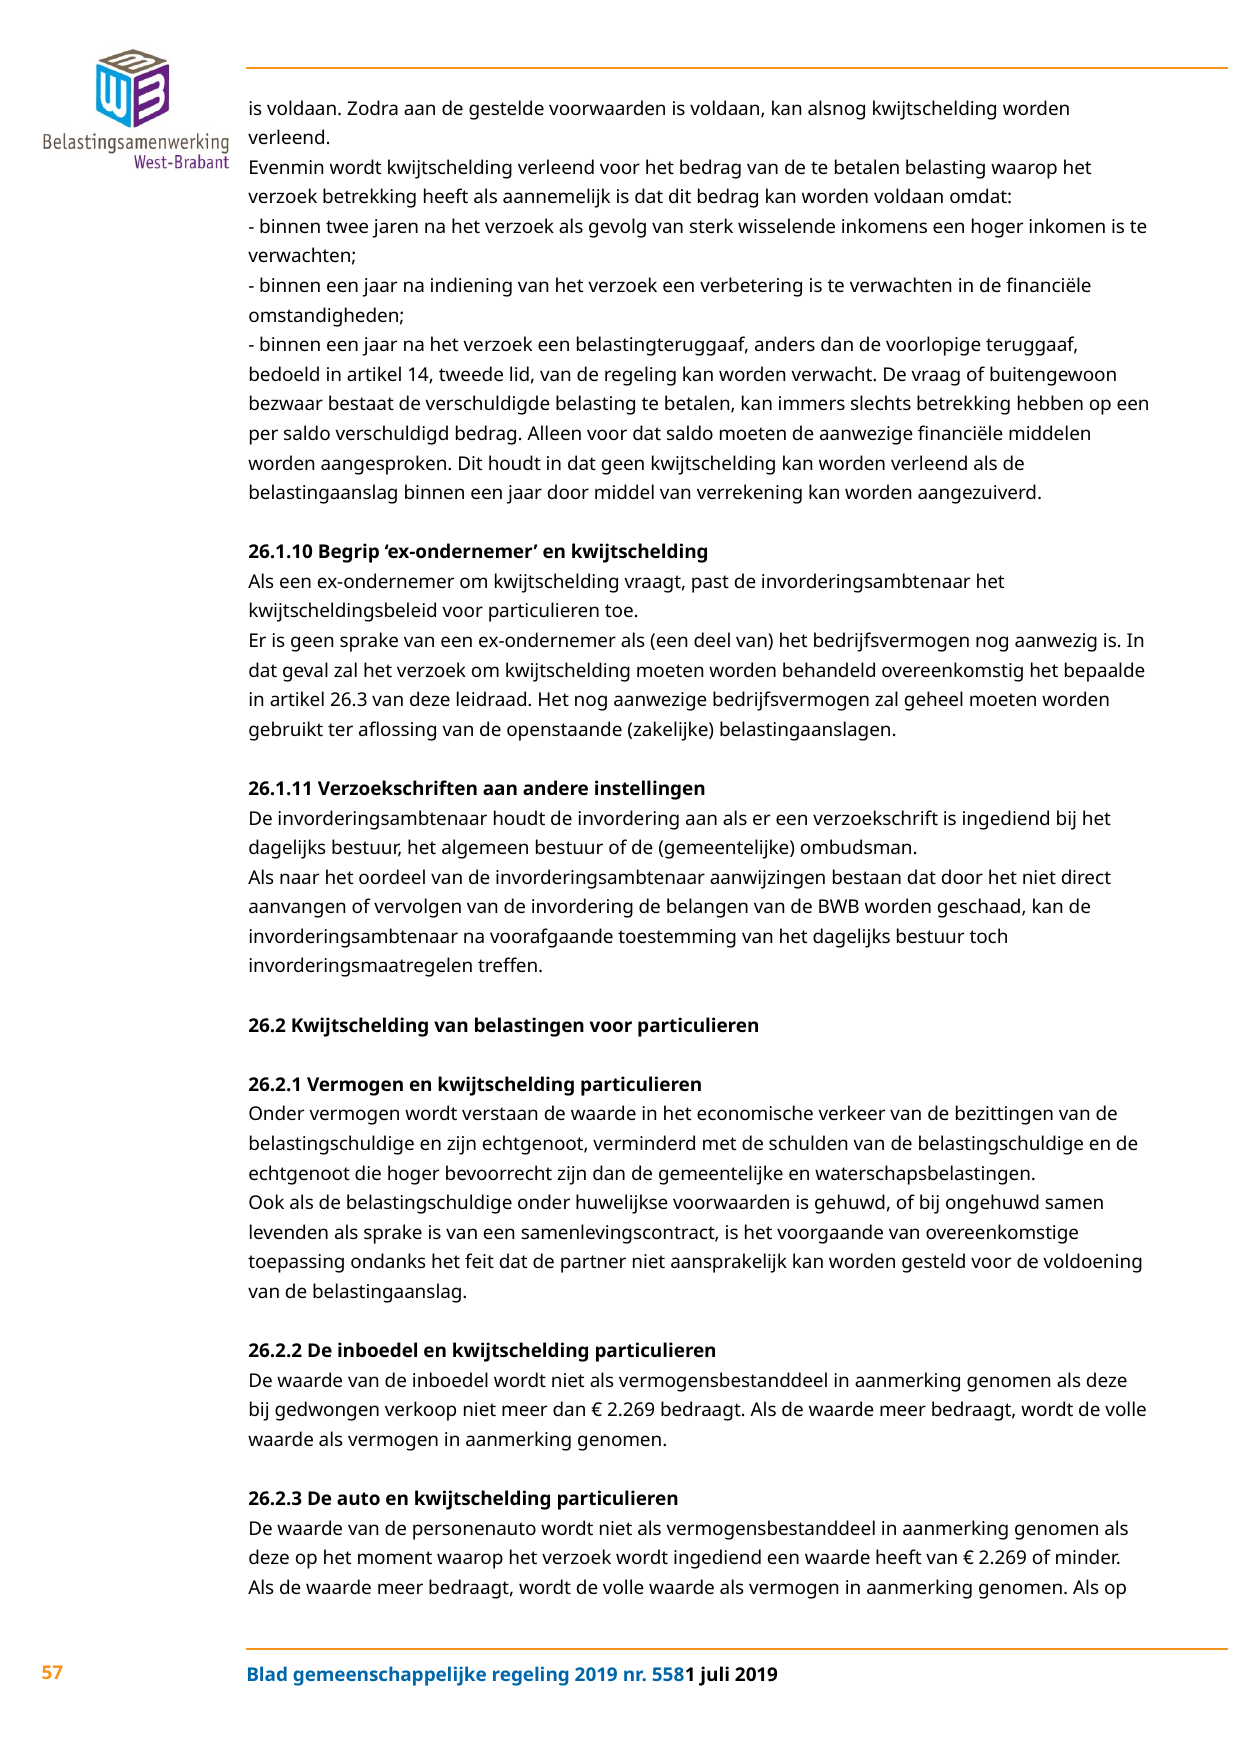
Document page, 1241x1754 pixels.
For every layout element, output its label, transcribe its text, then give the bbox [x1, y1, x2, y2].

text Ook als de belastingschuldige onder huwelijkse voorwaarden is gehuwd, of bij ongehuwd samen levenden als sprake is van een samenlevingscontract, is het voorgaande van overeenkomstige toepassing ondanks het feit dat de partner niet aansprakelijk kan worden gesteld voor de voldoening van de belastingaanslag. [248, 1189, 1152, 1304]
text De waarde van de personenauto wordt niet als vermogensbestanddeel in aanmerking genomen als deze op het moment waarop het verzoek wordt ingediend een waarde heeft van € 2.269 of minder. Als de waarde meer bedraagt, wordt de volle waarde als vermogen in aanmerking genomen. Als op [248, 1515, 1152, 1600]
text Onder vermogen wordt verstaan de waarde in het economische verkeer van de bezittingen van de belastingschuldige en zijn echtgenoot, verminderd met de schulden van de belastingschuldige en de echtgenoot die hoger bevoorrecht zijn dan de gemeentelijke en waterschapsbelastingen. [248, 1101, 1152, 1186]
text De invorderingsambtenaar houdt de invordering aan als er een verzoekschrift is ingediend bij het dagelijks bestuur, het algemeen bestuur of de (gemeentelijke) ombudsman. [248, 805, 1152, 860]
text Als naar het oordeel van de invorderingsambtenaar aanwijzingen bestaan dat door het niet direct aanvangen of vervolgen van de invordering de belangen van de BWB worden geschaad, kan de invorderingsambtenaar na voorafgaande toestemming van het dagelijks bestuur toch invorderingsmaatregelen treffen. [248, 864, 1152, 978]
text 26.1.10 Begrip ‘ex-ondernemer’ en kwijtschelding [248, 538, 1152, 564]
text - binnen een jaar na indiening van het verzoek een verbetering is te verwachten in de financiële omstandigheden; [248, 272, 1152, 328]
text De waarde van de inboedel wordt niet als vermogensbestanddeel in aanmerking genomen als deze bij gedwongen verkoop niet meer dan € 2.269 bedraagt. Als de waarde meer bedraagt, wordt de volle waarde als vermogen in aanmerking genomen. [248, 1367, 1152, 1452]
text Als een ex-ondernemer om kwijtschelding vraagt, past de invorderingsambtenaar het kwijtscheldingsbeleid voor particulieren toe. [248, 568, 1152, 623]
text 26.2 Kwijtschelding van belastingen voor particulieren [248, 1012, 1152, 1038]
text Evenmin wordt kwijtschelding verleend voor het bedrag van de te betalen belasting waarop het verzoek betrekking heeft als aannemelijk is dat dit bedrag kan worden voldaan omdat: [248, 154, 1152, 209]
text 26.2.2 De inboedel en kwijtschelding particulieren [248, 1337, 1152, 1363]
text 26.2.3 De auto en kwijtschelding particulieren [248, 1485, 1152, 1511]
text - binnen twee jaren na het verzoek als gevolg van sterk wisselende inkomens een hoger inkomen is te verwachten; [248, 213, 1152, 268]
text - binnen een jaar na het verzoek een belastingteruggaaf, anders dan de voorlopige teruggaaf, bedoeld in artikel 14, tweede lid, van de regeling kan worden verwacht. De vraag of buitengewoon bezwaar bestaat de verschuldigde belasting te betalen, kan immers slechts betrekking hebben op een per saldo verschuldigd bedrag. Alleen voor dat saldo moeten de aanwezige financiële middelen worden aangesproken. Dit houdt in dat geen kwijtschelding kan worden verleend als de belastingaanslag binnen een jaar door middel van verrekening kan worden aangezuiverd. [248, 331, 1152, 505]
text Er is geen sprake van een ex-ondernemer als (een deel van) het bedrijfsvermogen nog aanwezig is. In dat geval zal het verzoek om kwijtschelding moeten worden behandeld overeenkomstig het bepaalde in artikel 26.3 van deze leidraad. Het nog aanwezige bedrijfsvermogen zal geheel moeten worden gebruikt ter aflossing van de openstaande (zakelijke) belastingaanslagen. [248, 627, 1152, 742]
text 26.1.11 Verzoekschriften aan andere instellingen [248, 775, 1152, 801]
picture [41, 47, 231, 172]
text is voldaan. Zodra aan de gestelde voorwaarden is voldaan, kan alsnog kwijtschelding worden verleend. [248, 95, 1152, 150]
text 26.2.1 Vermogen en kwijtschelding particulieren [248, 1071, 1152, 1097]
